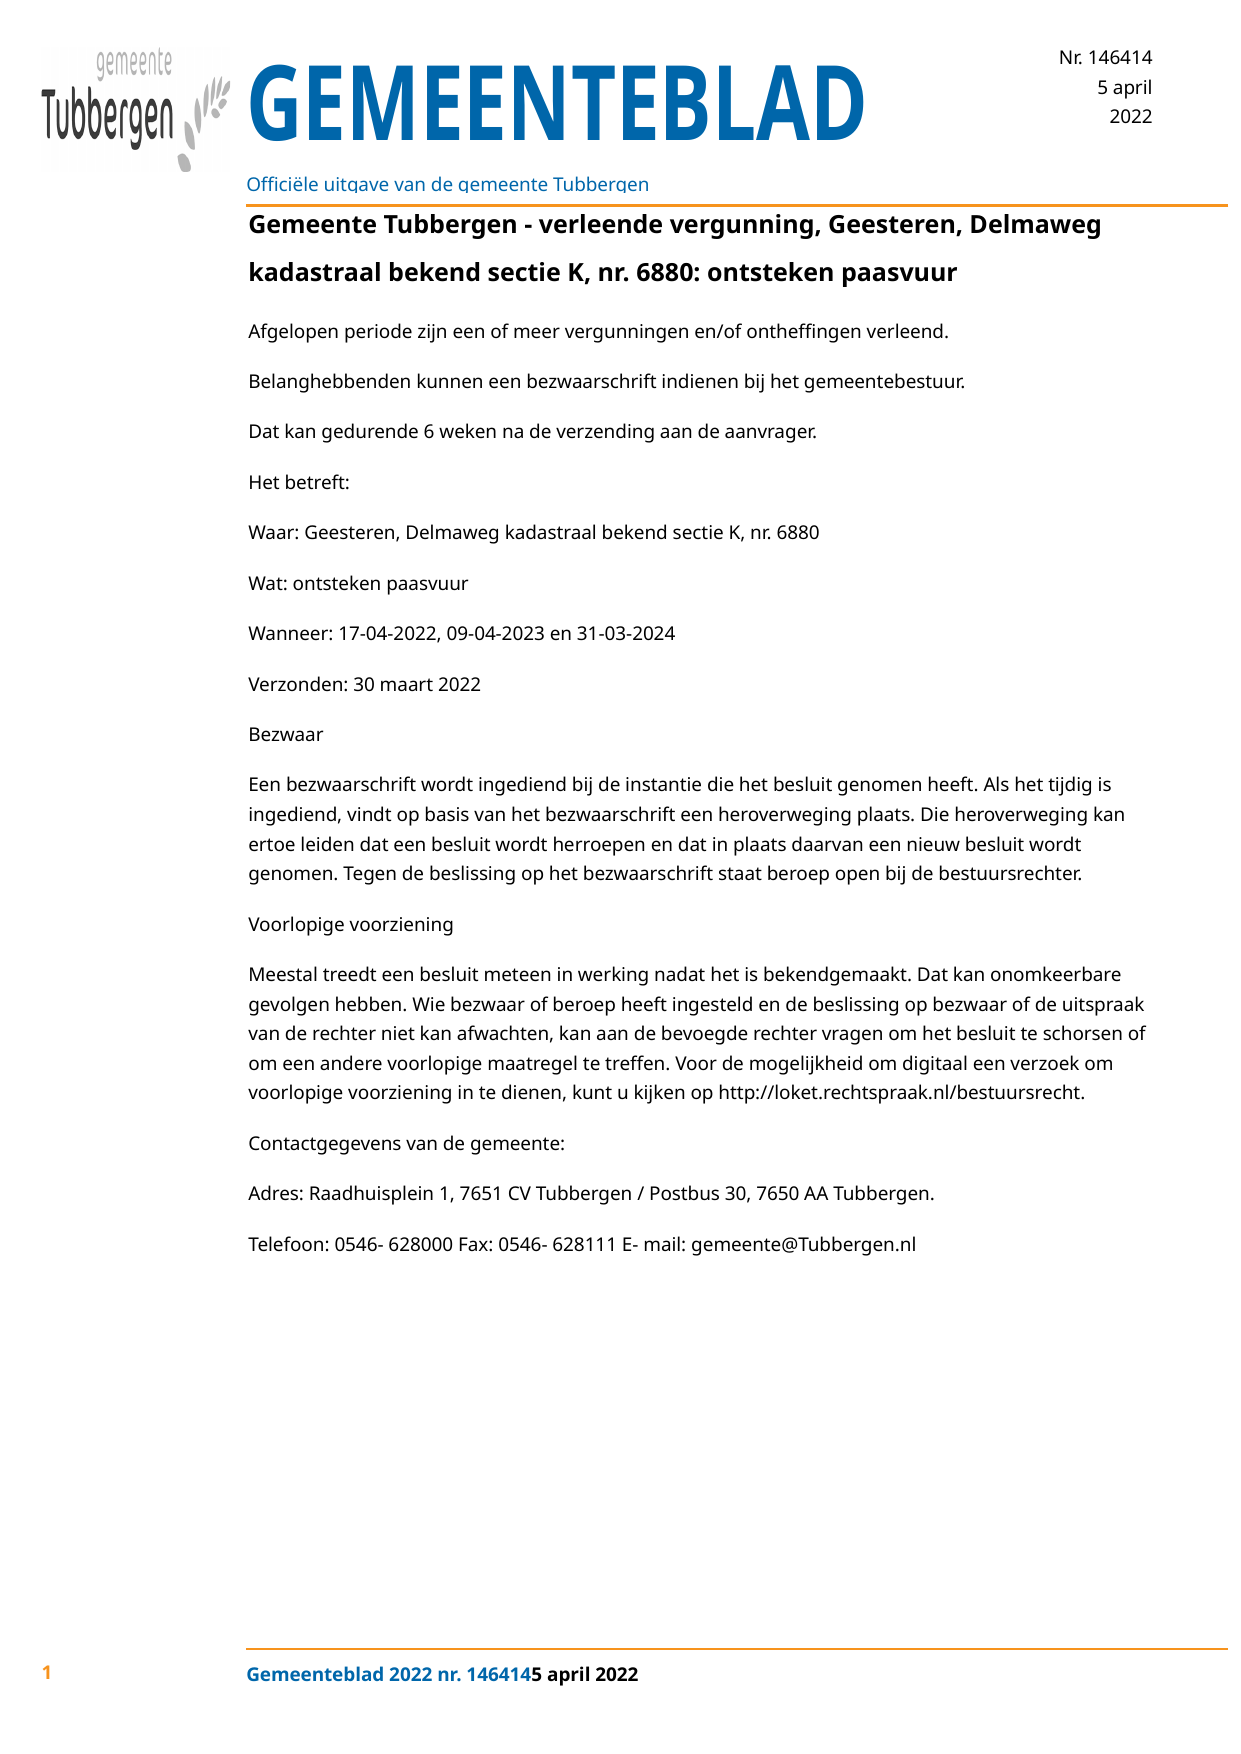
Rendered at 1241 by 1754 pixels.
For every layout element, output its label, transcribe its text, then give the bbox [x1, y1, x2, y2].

text Adres: Raadhuisplein 1, 7651 CV Tubbergen / Postbus 30, 7650 AA Tubbergen. [248, 1180, 1152, 1206]
text Het betreft: [248, 469, 1152, 495]
text Gemeente Tubbergen - verleende vergunning, Geesteren, Delmaweg kadastraal bekend sectie K, nr. 6880: ontsteken paasvuur [248, 207, 1152, 288]
text Bezwaar [248, 721, 1152, 747]
text Telefoon: 0546- 628000 Fax: 0546- 628111 E- mail: gemeente@Tubbergen.nl [248, 1231, 1152, 1257]
text Een bezwaarschrift wordt ingediend bij de instantie die het besluit genomen heeft. Als het tijdig is ingediend, vindt op basis van het bezwaarschrift een heroverweging plaats. Die heroverweging kan ertoe leiden dat een besluit wordt herroepen en dat in plaats daarvan een nieuw besluit wordt genomen. Tegen de beslissing op het bezwaarschrift staat beroep open bij de bestuursrechter. [248, 772, 1152, 886]
picture [41, 47, 231, 172]
text Wanneer: 17-04-2022, 09-04-2023 en 31-03-2024 [248, 620, 1152, 646]
text Belanghebbenden kunnen een bezwaarschrift indienen bij het gemeentebestuur. [248, 368, 1152, 394]
text Afgelopen periode zijn een of meer vergunningen en/of ontheffingen verleend. [248, 318, 1152, 344]
text Contactgegevens van de gemeente: [248, 1130, 1152, 1156]
text Waar: Geesteren, Delmaweg kadastraal bekend sectie K, nr. 6880 [248, 519, 1152, 545]
text Wat: ontsteken paasvuur [248, 570, 1152, 596]
text Dat kan gedurende 6 weken na de verzending aan de aanvrager. [248, 419, 1152, 444]
text Voorlopige voorziening [248, 911, 1152, 937]
text Verzonden: 30 maart 2022 [248, 671, 1152, 697]
text Meestal treedt een besluit meteen in werking nadat het is bekendgemaakt. Dat kan onomkeerbare gevolgen hebben. Wie bezwaar of beroep heeft ingesteld en de beslissing op bezwaar of de uitspraak van de rechter niet kan afwachten, kan aan de bevoegde rechter vragen om het besluit te schorsen of om een andere voorlopige maatregel te treffen. Voor de mogelijkheid om digitaal een verzoek om voorlopige voorziening in te dienen, kunt u kijken op http://loket.rechtspraak.nl/bestuursrecht. [248, 961, 1152, 1105]
